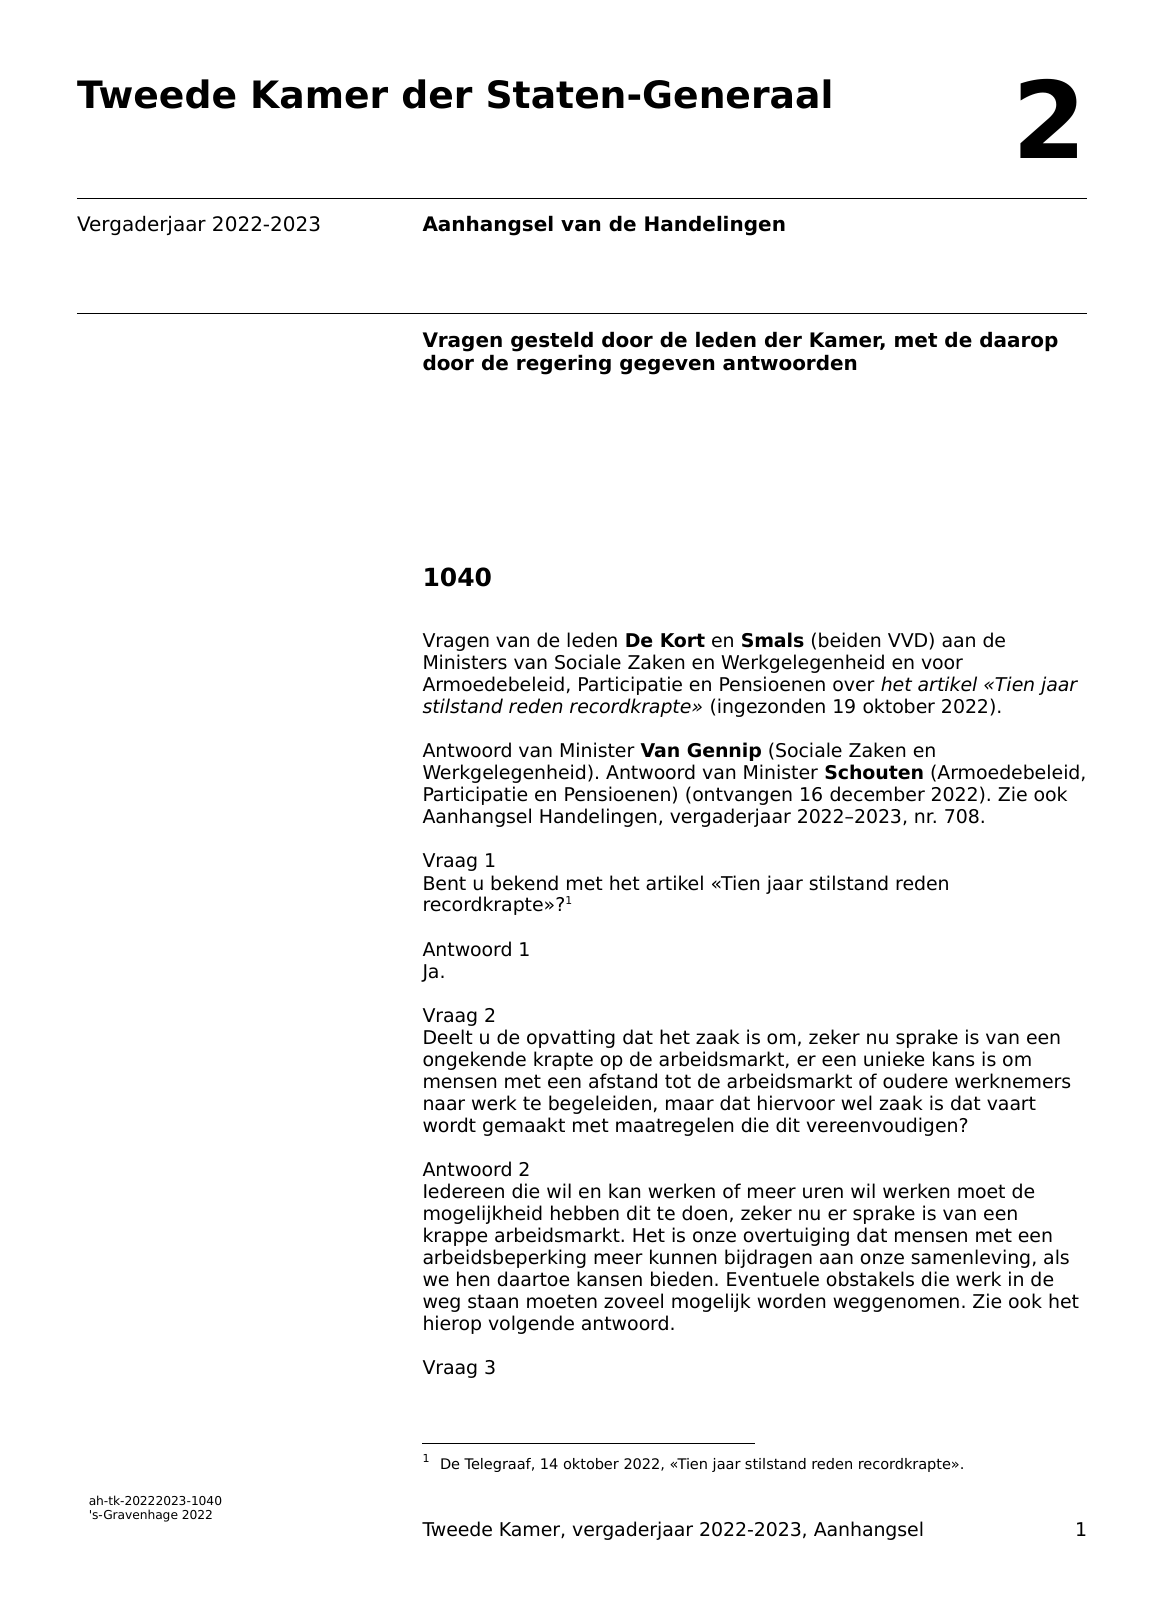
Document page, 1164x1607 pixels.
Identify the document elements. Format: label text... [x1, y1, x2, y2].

table_cell Vergaderjaar 2022-2023 [77, 199, 422, 313]
table_header Tweede Kamer der Staten-Generaal [77, 59, 886, 198]
table_header 2 [886, 59, 1087, 198]
text Antwoord 2 [422, 1159, 1087, 1181]
text Antwoord 1 [422, 938, 1087, 961]
text Ja. [422, 961, 1087, 982]
text Iedereen die wil en kan werken of meer uren wil werken moet de mogelijkheid hebben dit te doen, zeker nu er sprake is van een krappe arbeidsmarkt. Het is onze overtuiging dat mensen met een arbeidsbeperking meer kunnen bijdragen aan onze samenleving, als we hen daartoe kansen bieden. Eventuele obstakels die werk in de weg staan moeten zoveel mogelijk worden weggenomen. Zie ook het hierop volgende antwoord. [422, 1181, 1087, 1334]
text Antwoord van Minister Van Gennip (Sociale Zaken en Werkgelegenheid). Antwoord van Minister Schouten (Armoedebeleid, Participatie en Pensioenen) (ontvangen 16 december 2022). Zie ook Aanhangsel Handelingen, vergaderjaar 2022–2023, nr. 708. [422, 740, 1087, 828]
text Bent u bekend met het artikel «Tien jaar stilstand reden recordkrapte»? [422, 872, 1087, 916]
table_cell Aanhangsel van de Handelingen [422, 199, 1087, 313]
text Vraag 1 [422, 850, 1087, 872]
text Vraag 3 [422, 1357, 1087, 1379]
text 1040 [422, 563, 1087, 592]
text Deelt u de opvatting dat het zaak is om, zeker nu sprake is van een ongekende krapte op de arbeidsmarkt, er een unieke kans is om mensen met een afstand tot de arbeidsmarkt of oudere werknemers naar werk te begeleiden, maar dat hiervoor wel zaak is dat vaart wordt gemaakt met maatregelen die dit vereenvoudigen? [422, 1027, 1087, 1137]
text De Telegraaf, 14 oktober 2022, «Tien jaar stilstand reden recordkrapte». [422, 1452, 1087, 1474]
table_cell Vragen gesteld door de leden der Kamer, met de daarop door de regering gegeven antwoorden [422, 314, 1087, 375]
table_cell [77, 314, 422, 375]
text Vragen van de leden De Kort en Smals (beiden VVD) aan de Ministers van Sociale Zaken en Werkgelegenheid en voor Armoedebeleid, Participatie en Pensioenen over het artikel «Tien jaar stilstand reden recordkrapte» (ingezonden 19 oktober 2022). [422, 630, 1087, 718]
text Vraag 2 [422, 1005, 1087, 1027]
text 's-Gravenhage 2022 [88, 1508, 323, 1522]
text ah-tk-20222023-1040 [88, 1494, 323, 1508]
